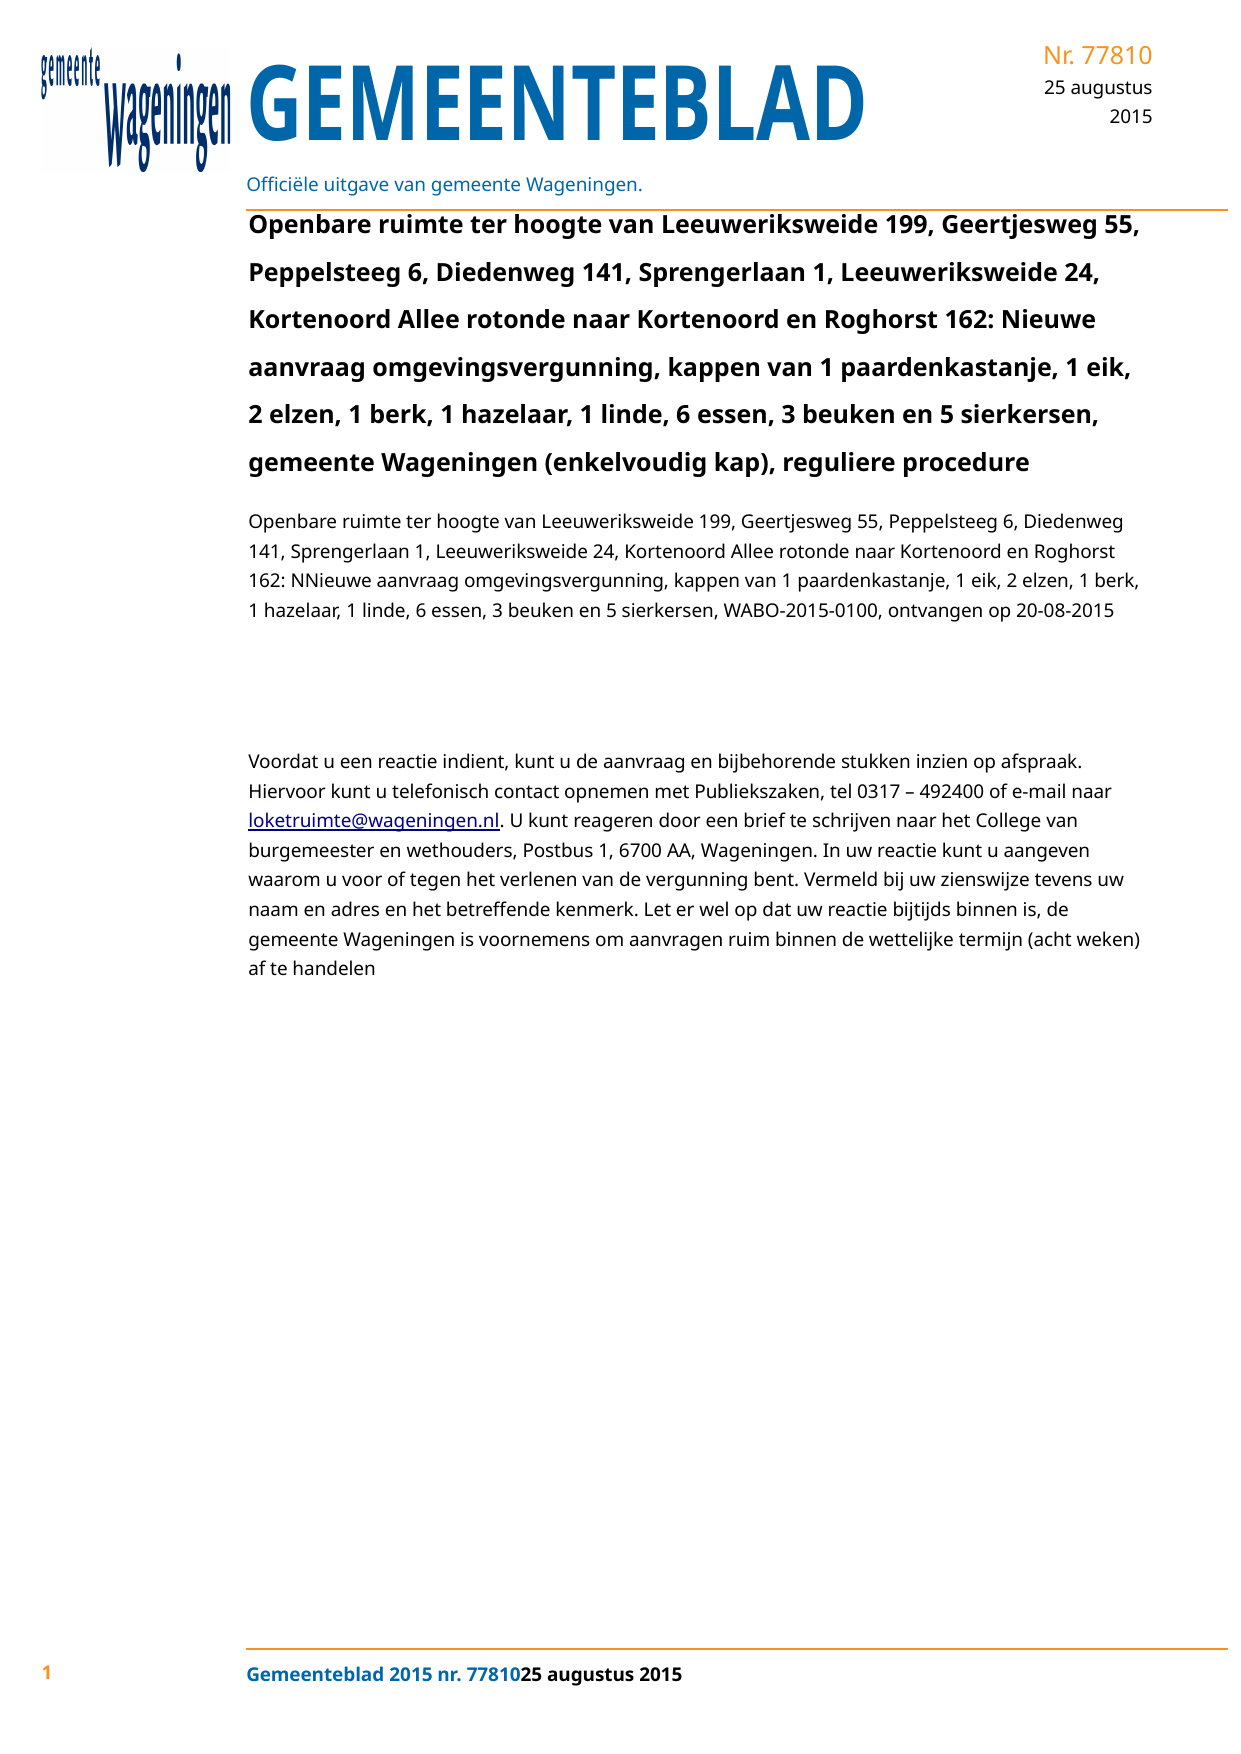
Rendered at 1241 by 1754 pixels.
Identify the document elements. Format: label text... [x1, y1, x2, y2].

text Openbare ruimte ter hoogte van Leeuweriksweide 199, Geertjesweg 55, Peppelsteeg 6, Diedenweg 141, Sprengerlaan 1, Leeuweriksweide 24, Kortenoord Allee rotonde naar Kortenoord en Roghorst 162: NNieuwe aanvraag omgevingsvergunning, kappen van 1 paardenkastanje, 1 eik, 2 elzen, 1 berk, 1 hazelaar, 1 linde, 6 essen, 3 beuken en 5 sierkersen, WABO-2015-0100, ontvangen op 20-08-2015 [248, 508, 1152, 623]
picture [41, 47, 231, 172]
text Voordat u een reactie indient, kunt u de aanvraag en bijbehorende stukken inzien op afspraak. Hiervoor kunt u telefonisch contact opnemen met Publiekszaken, tel 0317 – 492400 of e-mail naar loketruimte@wageningen.nl. U kunt reageren door een brief te schrijven naar het College van burgemeester en wethouders, Postbus 1, 6700 AA, Wageningen. In uw reactie kunt u aangeven waarom u voor of tegen het verlenen van de vergunning bent. Vermeld bij uw zienswijze tevens uw naam en adres en het betreffende kenmerk. Let er wel op dat uw reactie bijtijds binnen is, de gemeente Wageningen is voornemens om aanvragen ruim binnen de wettelijke termijn (acht weken) af te handelen [248, 748, 1152, 981]
text Openbare ruimte ter hoogte van Leeuweriksweide 199, Geertjesweg 55, Peppelsteeg 6, Diedenweg 141, Sprengerlaan 1, Leeuweriksweide 24, Kortenoord Allee rotonde naar Kortenoord en Roghorst 162: Nieuwe aanvraag omgevingsvergunning, kappen van 1 paardenkastanje, 1 eik, 2 elzen, 1 berk, 1 hazelaar, 1 linde, 6 essen, 3 beuken en 5 sierkersen, gemeente Wageningen (enkelvoudig kap), reguliere procedure [248, 211, 1152, 479]
